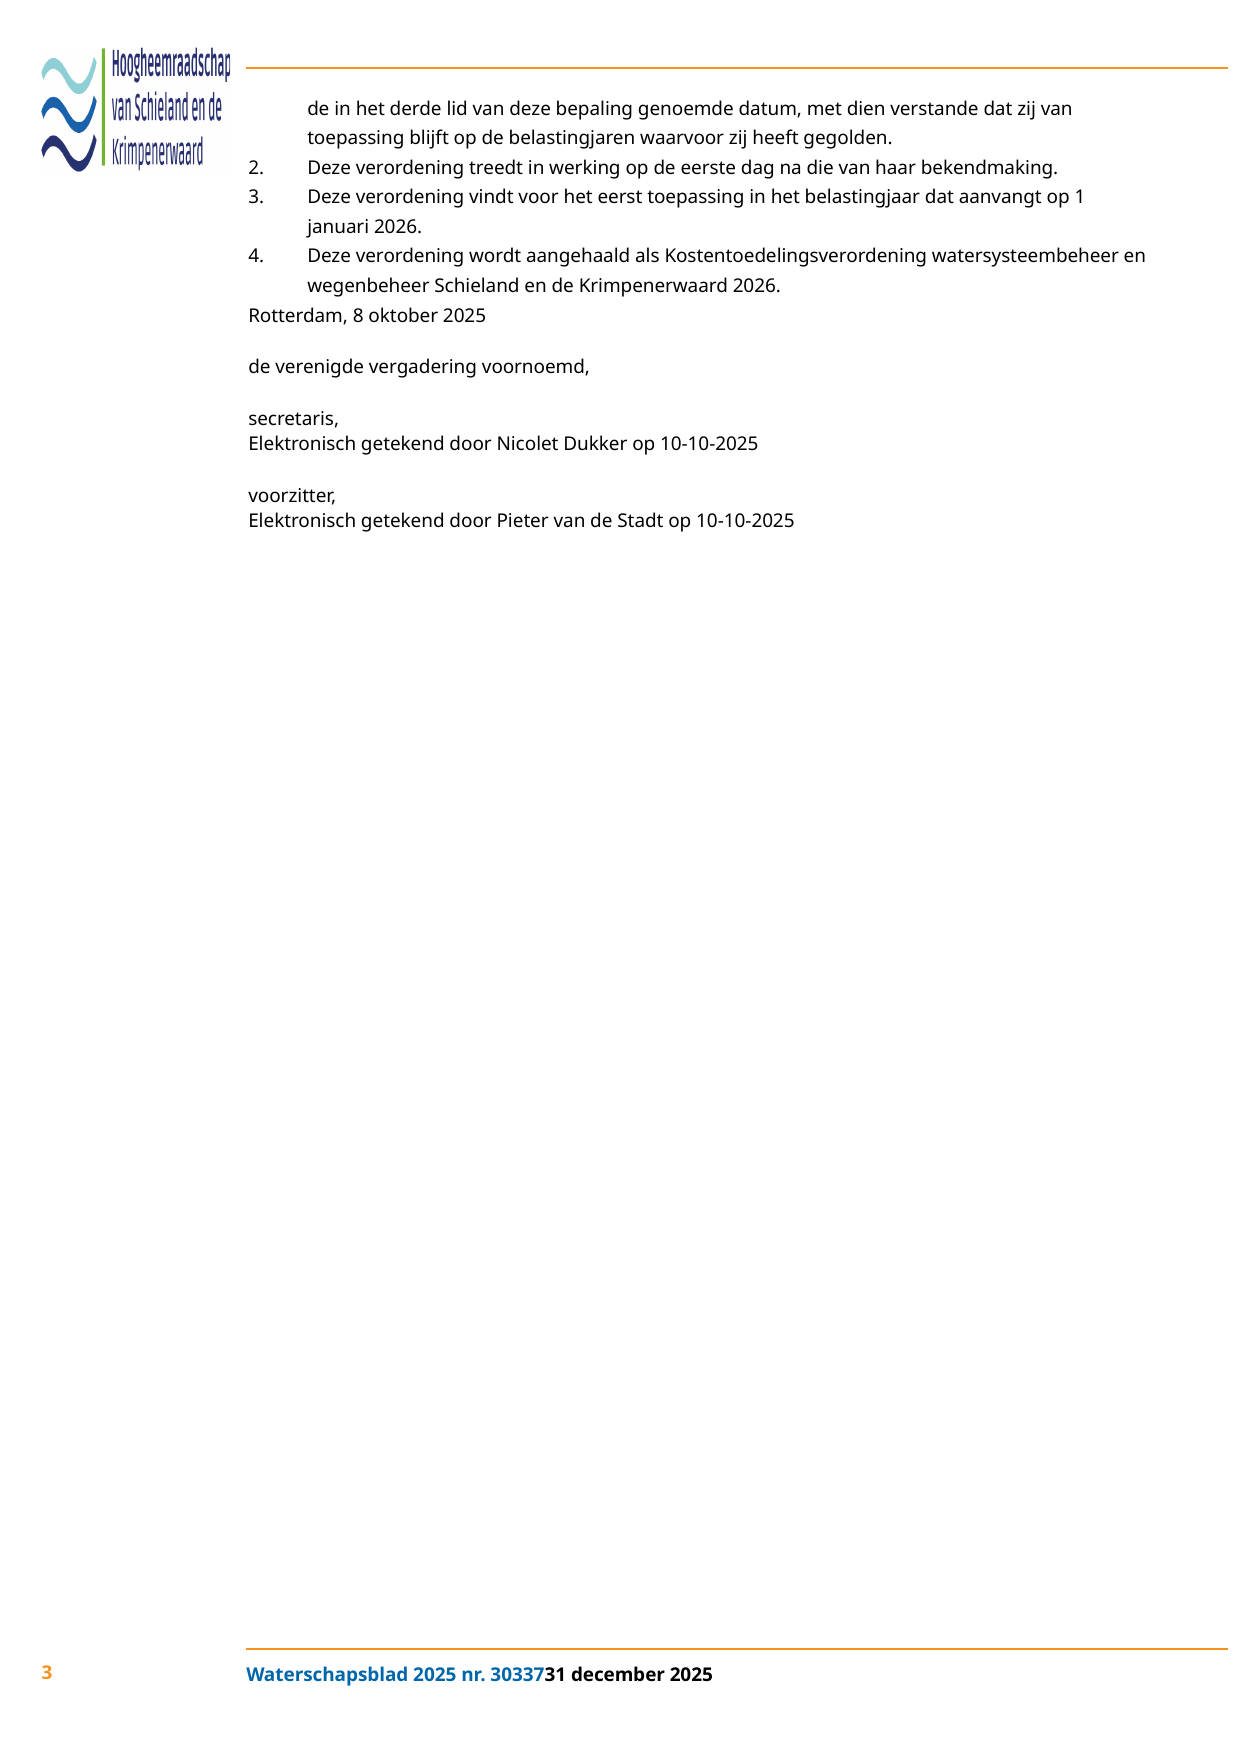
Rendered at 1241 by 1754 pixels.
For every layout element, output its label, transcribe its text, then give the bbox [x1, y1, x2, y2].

text voorzitter, [248, 482, 1152, 508]
list Deze verordening wordt aangehaald als Kostentoedelingsverordening watersysteembeheer en wegenbeheer Schieland en de Krimpenerwaard 2026. [248, 243, 1152, 298]
text Elektronisch getekend door Nicolet Dukker op 10-10-2025 [248, 431, 1152, 456]
list de in het derde lid van deze bepaling genoemde datum, met dien verstande dat zij van toepassing blijft op de belastingjaren waarvoor zij heeft gegolden. [248, 95, 1152, 150]
list Deze verordening vindt voor het eerst toepassing in het belastingjaar dat aanvangt op 1 januari 2026. [248, 183, 1152, 239]
text Rotterdam, 8 oktober 2025 [248, 302, 1152, 328]
text secretaris, [248, 405, 1152, 431]
list Deze verordening treedt in werking op de eerste dag na die van haar bekendmaking. [248, 154, 1152, 180]
text de verenigde vergadering voornoemd, [248, 353, 1152, 379]
picture [41, 47, 231, 172]
text Elektronisch getekend door Pieter van de Stadt op 10-10-2025 [248, 508, 1152, 533]
